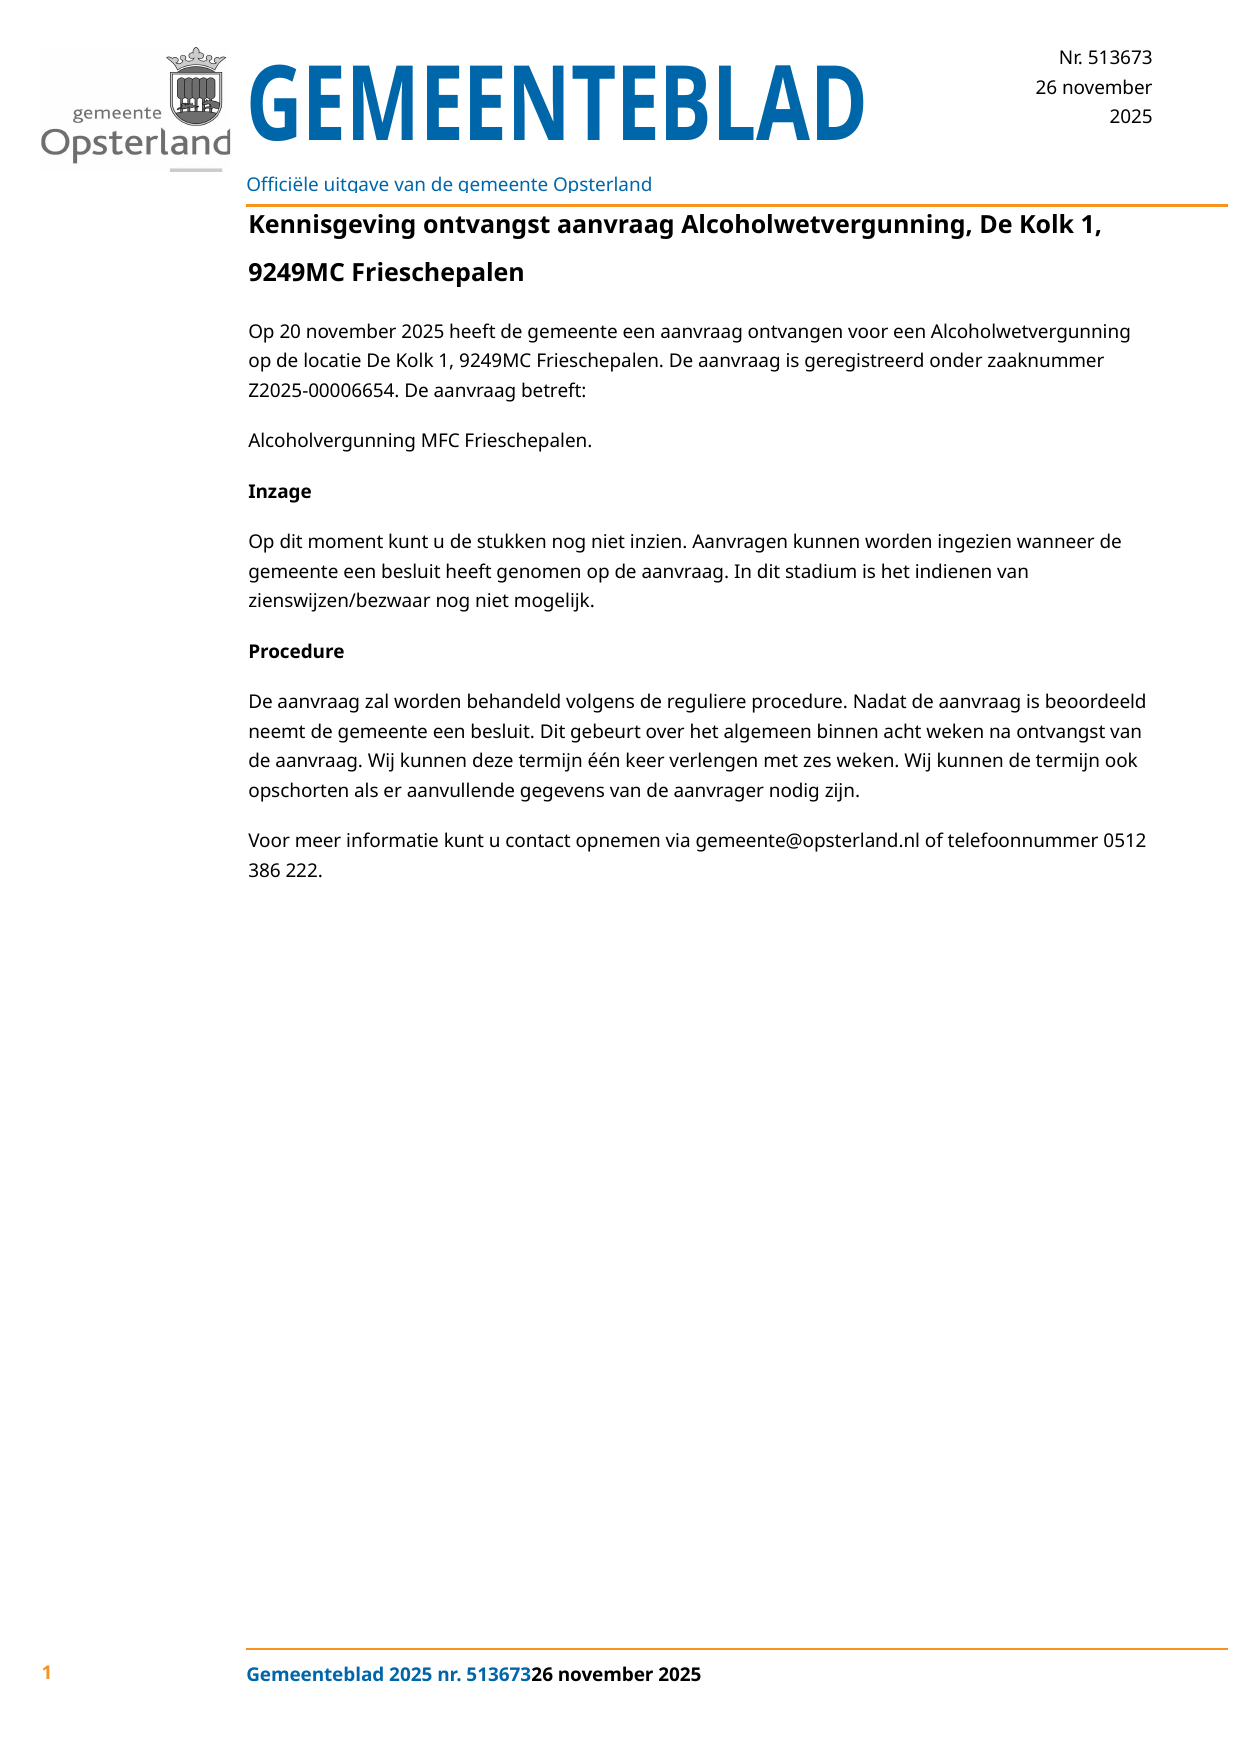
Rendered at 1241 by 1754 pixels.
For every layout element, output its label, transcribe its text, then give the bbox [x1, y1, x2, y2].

text Voor meer informatie kunt u contact opnemen via gemeente@opsterland.nl of telefoonnummer 0512 386 222. [248, 827, 1152, 883]
text Op 20 november 2025 heeft de gemeente een aanvraag ontvangen voor een Alcoholwetvergunning op de locatie De Kolk 1, 9249MC Frieschepalen. De aanvraag is geregistreerd onder zaaknummer Z2025-00006654. De aanvraag betreft: [248, 318, 1152, 403]
text Alcoholvergunning MFC Frieschepalen. [248, 427, 1152, 453]
picture [41, 47, 231, 172]
text Procedure [248, 638, 1152, 664]
text Inzage [248, 478, 1152, 504]
text Op dit moment kunt u de stukken nog niet inzien. Aanvragen kunnen worden ingezien wanneer de gemeente een besluit heeft genomen op de aanvraag. In dit stadium is het indienen van zienswijzen/bezwaar nog niet mogelijk. [248, 528, 1152, 613]
text Kennisgeving ontvangst aanvraag Alcoholwetvergunning, De Kolk 1, 9249MC Frieschepalen [248, 207, 1152, 288]
text De aanvraag zal worden behandeld volgens de reguliere procedure. Nadat de aanvraag is beoordeeld neemt de gemeente een besluit. Dit gebeurt over het algemeen binnen acht weken na ontvangst van de aanvraag. Wij kunnen deze termijn één keer verlengen met zes weken. Wij kunnen de termijn ook opschorten als er aanvullende gegevens van de aanvrager nodig zijn. [248, 688, 1152, 803]
